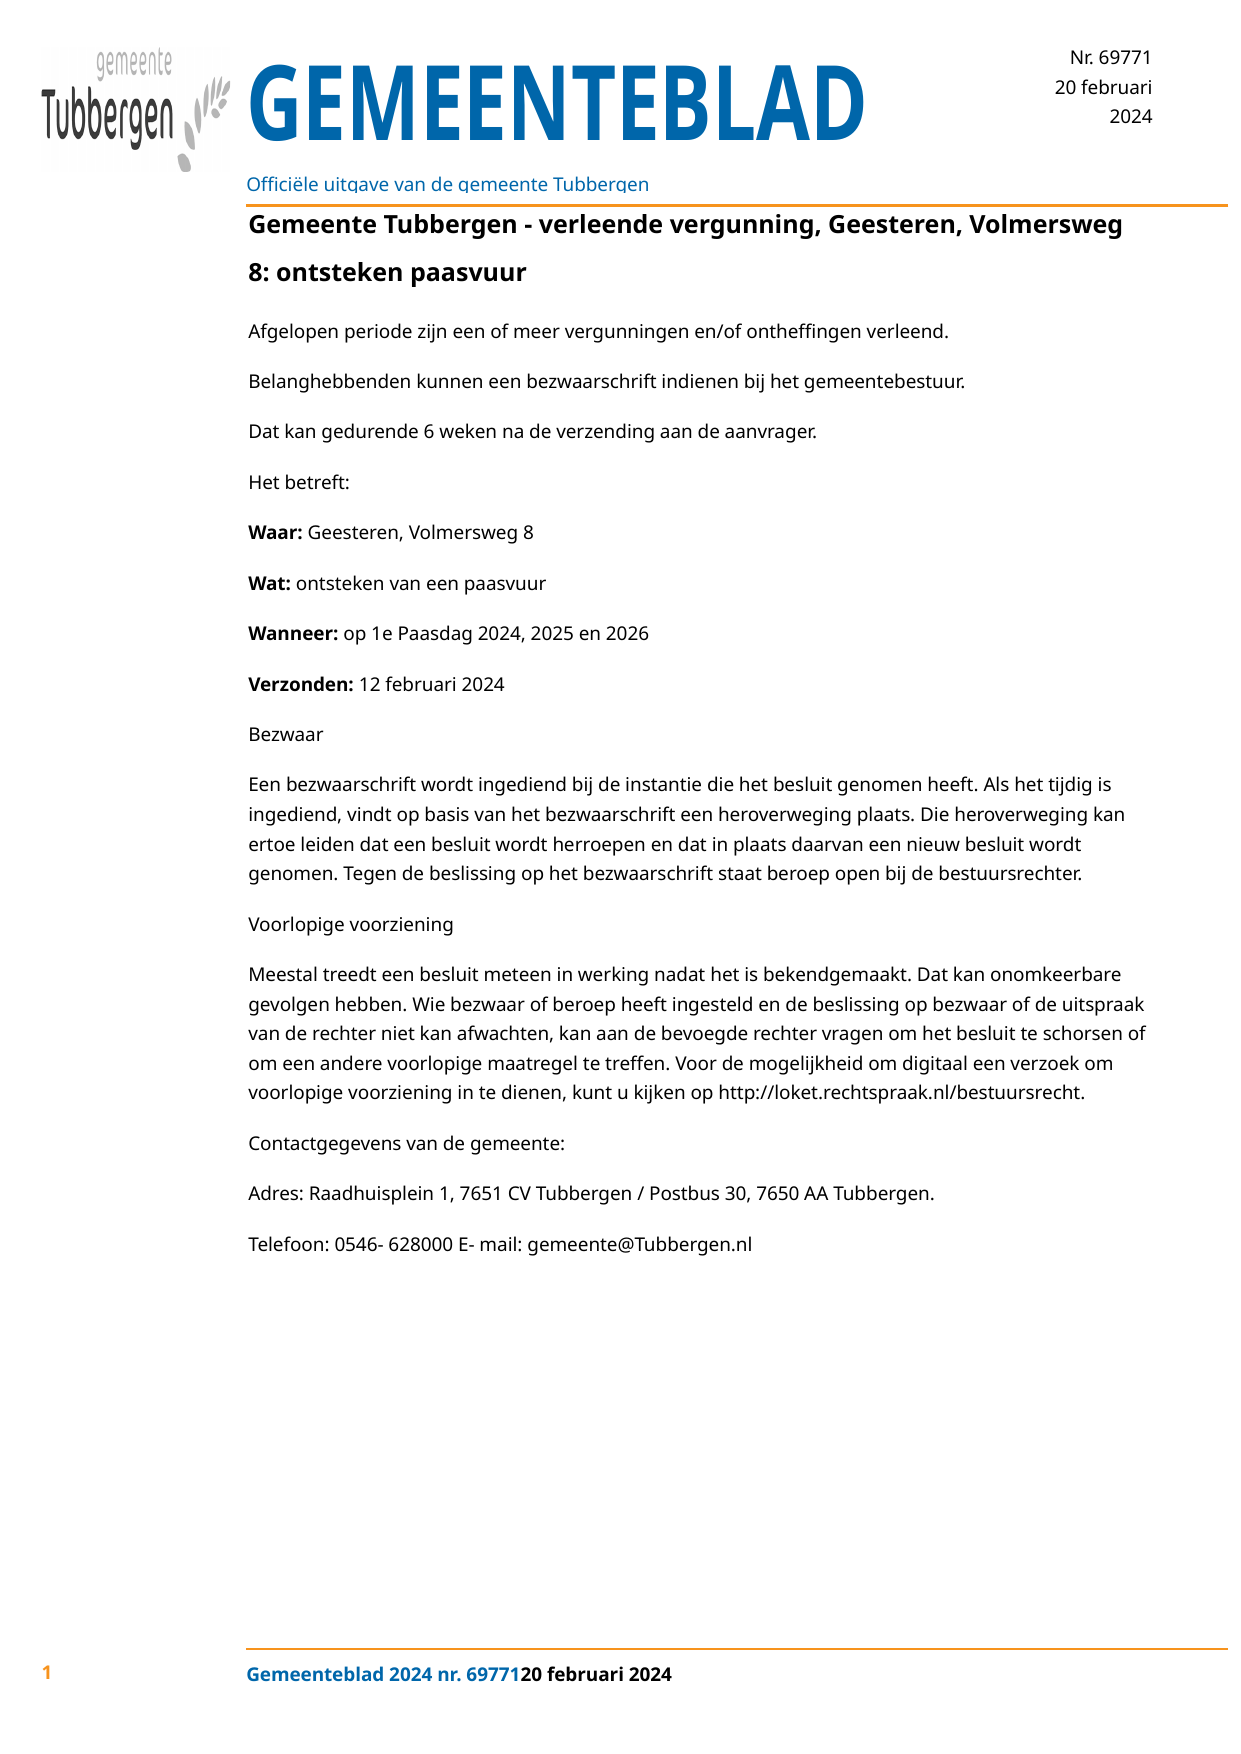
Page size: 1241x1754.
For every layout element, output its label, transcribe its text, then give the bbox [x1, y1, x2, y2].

text Belanghebbenden kunnen een bezwaarschrift indienen bij het gemeentebestuur. [248, 368, 1152, 394]
text Meestal treedt een besluit meteen in werking nadat het is bekendgemaakt. Dat kan onomkeerbare gevolgen hebben. Wie bezwaar of beroep heeft ingesteld en de beslissing op bezwaar of de uitspraak van de rechter niet kan afwachten, kan aan de bevoegde rechter vragen om het besluit te schorsen of om een andere voorlopige maatregel te treffen. Voor de mogelijkheid om digitaal een verzoek om voorlopige voorziening in te dienen, kunt u kijken op http://loket.rechtspraak.nl/bestuursrecht. [248, 961, 1152, 1105]
text Dat kan gedurende 6 weken na de verzending aan de aanvrager. [248, 419, 1152, 444]
text Wat: ontsteken van een paasvuur [248, 570, 1152, 596]
text Gemeente Tubbergen - verleende vergunning, Geesteren, Volmersweg 8: ontsteken paasvuur [248, 207, 1152, 288]
text Telefoon: 0546- 628000 E- mail: gemeente@Tubbergen.nl [248, 1231, 1152, 1257]
text Waar: Geesteren, Volmersweg 8 [248, 519, 1152, 545]
text Het betreft: [248, 469, 1152, 495]
text Verzonden: 12 februari 2024 [248, 671, 1152, 697]
text Wanneer: op 1e Paasdag 2024, 2025 en 2026 [248, 620, 1152, 646]
text Een bezwaarschrift wordt ingediend bij de instantie die het besluit genomen heeft. Als het tijdig is ingediend, vindt op basis van het bezwaarschrift een heroverweging plaats. Die heroverweging kan ertoe leiden dat een besluit wordt herroepen en dat in plaats daarvan een nieuw besluit wordt genomen. Tegen de beslissing op het bezwaarschrift staat beroep open bij de bestuursrechter. [248, 772, 1152, 886]
text Adres: Raadhuisplein 1, 7651 CV Tubbergen / Postbus 30, 7650 AA Tubbergen. [248, 1180, 1152, 1206]
text Bezwaar [248, 721, 1152, 747]
text Afgelopen periode zijn een of meer vergunningen en/of ontheffingen verleend. [248, 318, 1152, 344]
picture [41, 47, 231, 172]
text Contactgegevens van de gemeente: [248, 1130, 1152, 1156]
text Voorlopige voorziening [248, 911, 1152, 937]
